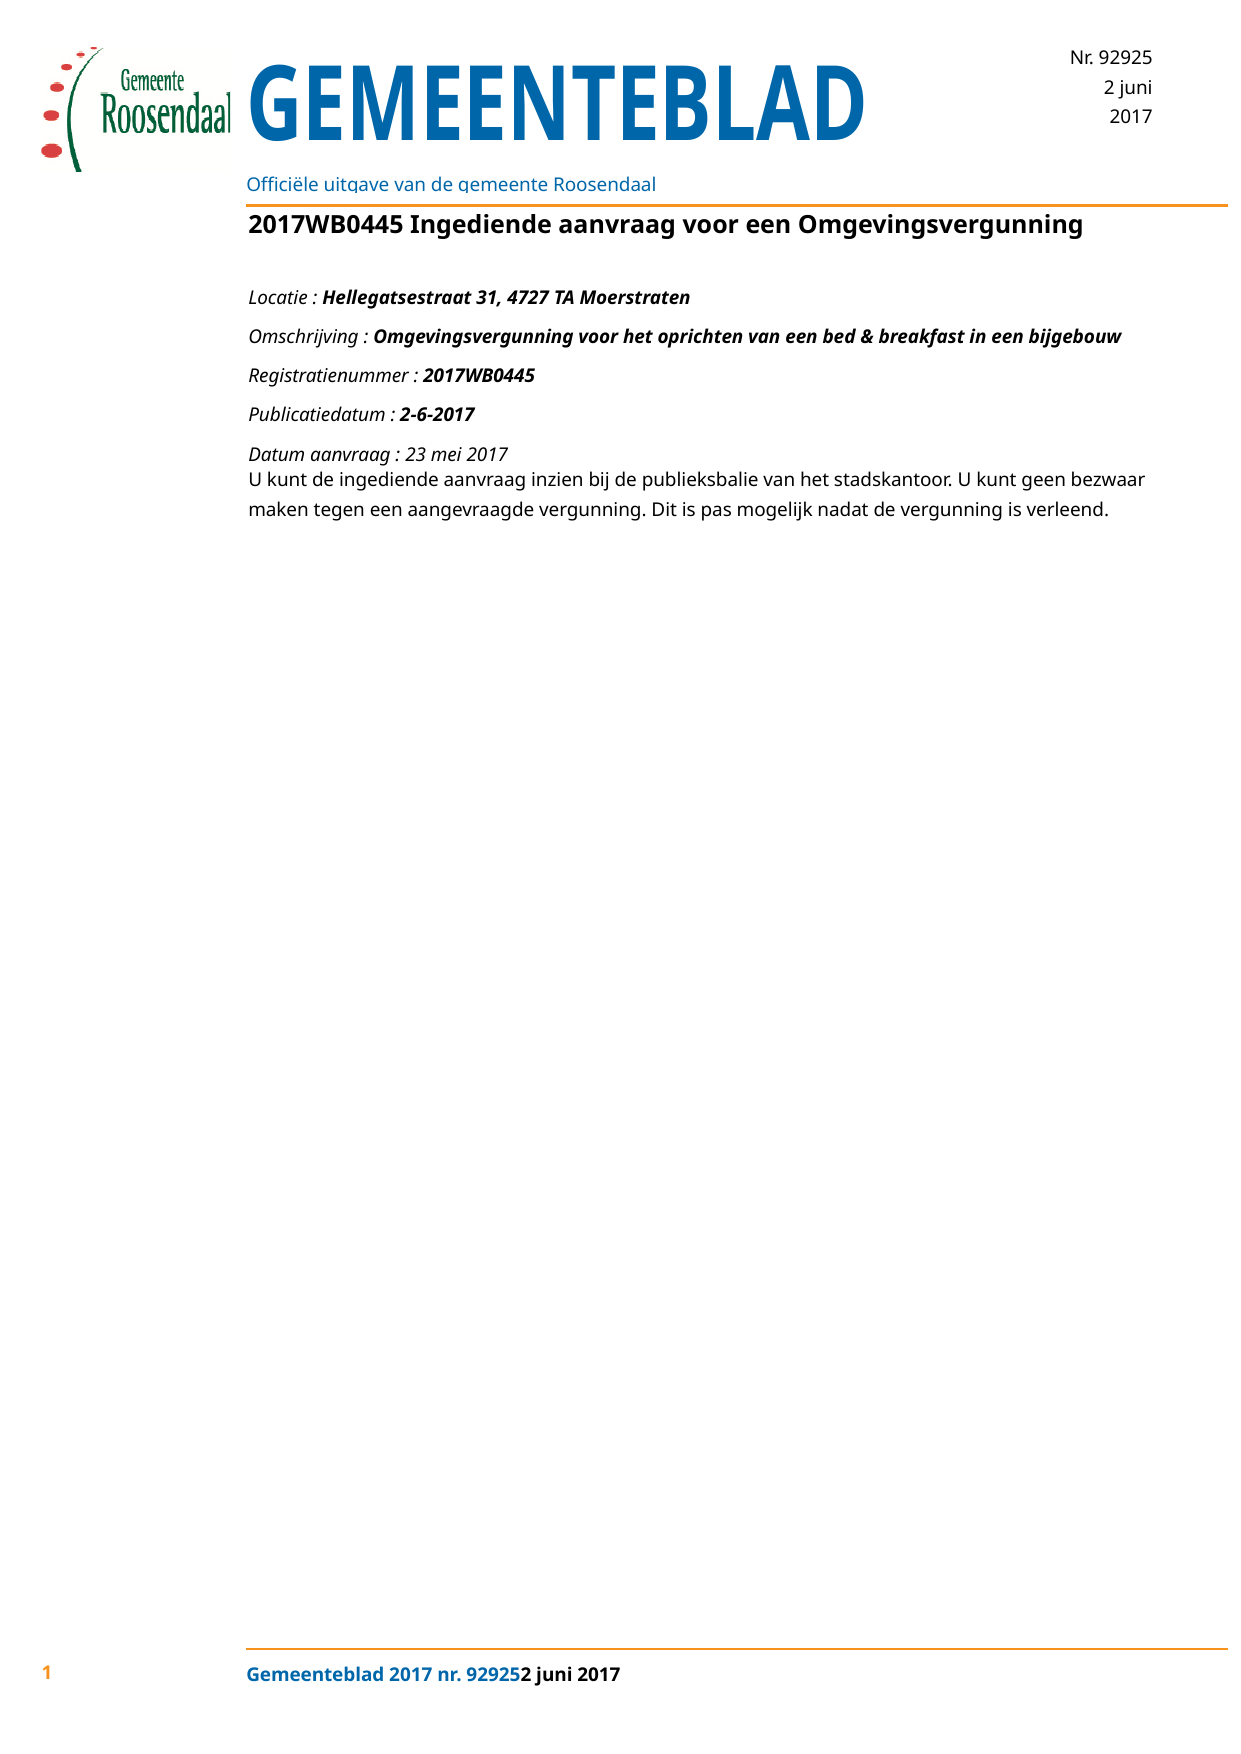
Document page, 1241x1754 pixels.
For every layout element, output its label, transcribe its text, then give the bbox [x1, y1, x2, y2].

text Omschrijving : Omgevingsvergunning voor het oprichten van een bed & breakfast in een bijgebouw [248, 323, 1152, 349]
text U kunt de ingediende aanvraag inzien bij de publieksbalie van het stadskantoor. U kunt geen bezwaar maken tegen een aangevraagde vergunning. Dit is pas mogelijk nadat de vergunning is verleend. [248, 467, 1152, 522]
text Locatie : Hellegatsestraat 31, 4727 TA Moerstraten [248, 284, 1152, 309]
text Publicatiedatum : 2-6-2017 [248, 402, 1152, 427]
picture [41, 47, 231, 172]
text Registratienummer : 2017WB0445 [248, 362, 1152, 388]
text Datum aanvraag : 23 mei 2017 [248, 441, 1152, 467]
text 2017WB0445 Ingediende aanvraag voor een Omgevingsvergunning [248, 207, 1152, 241]
